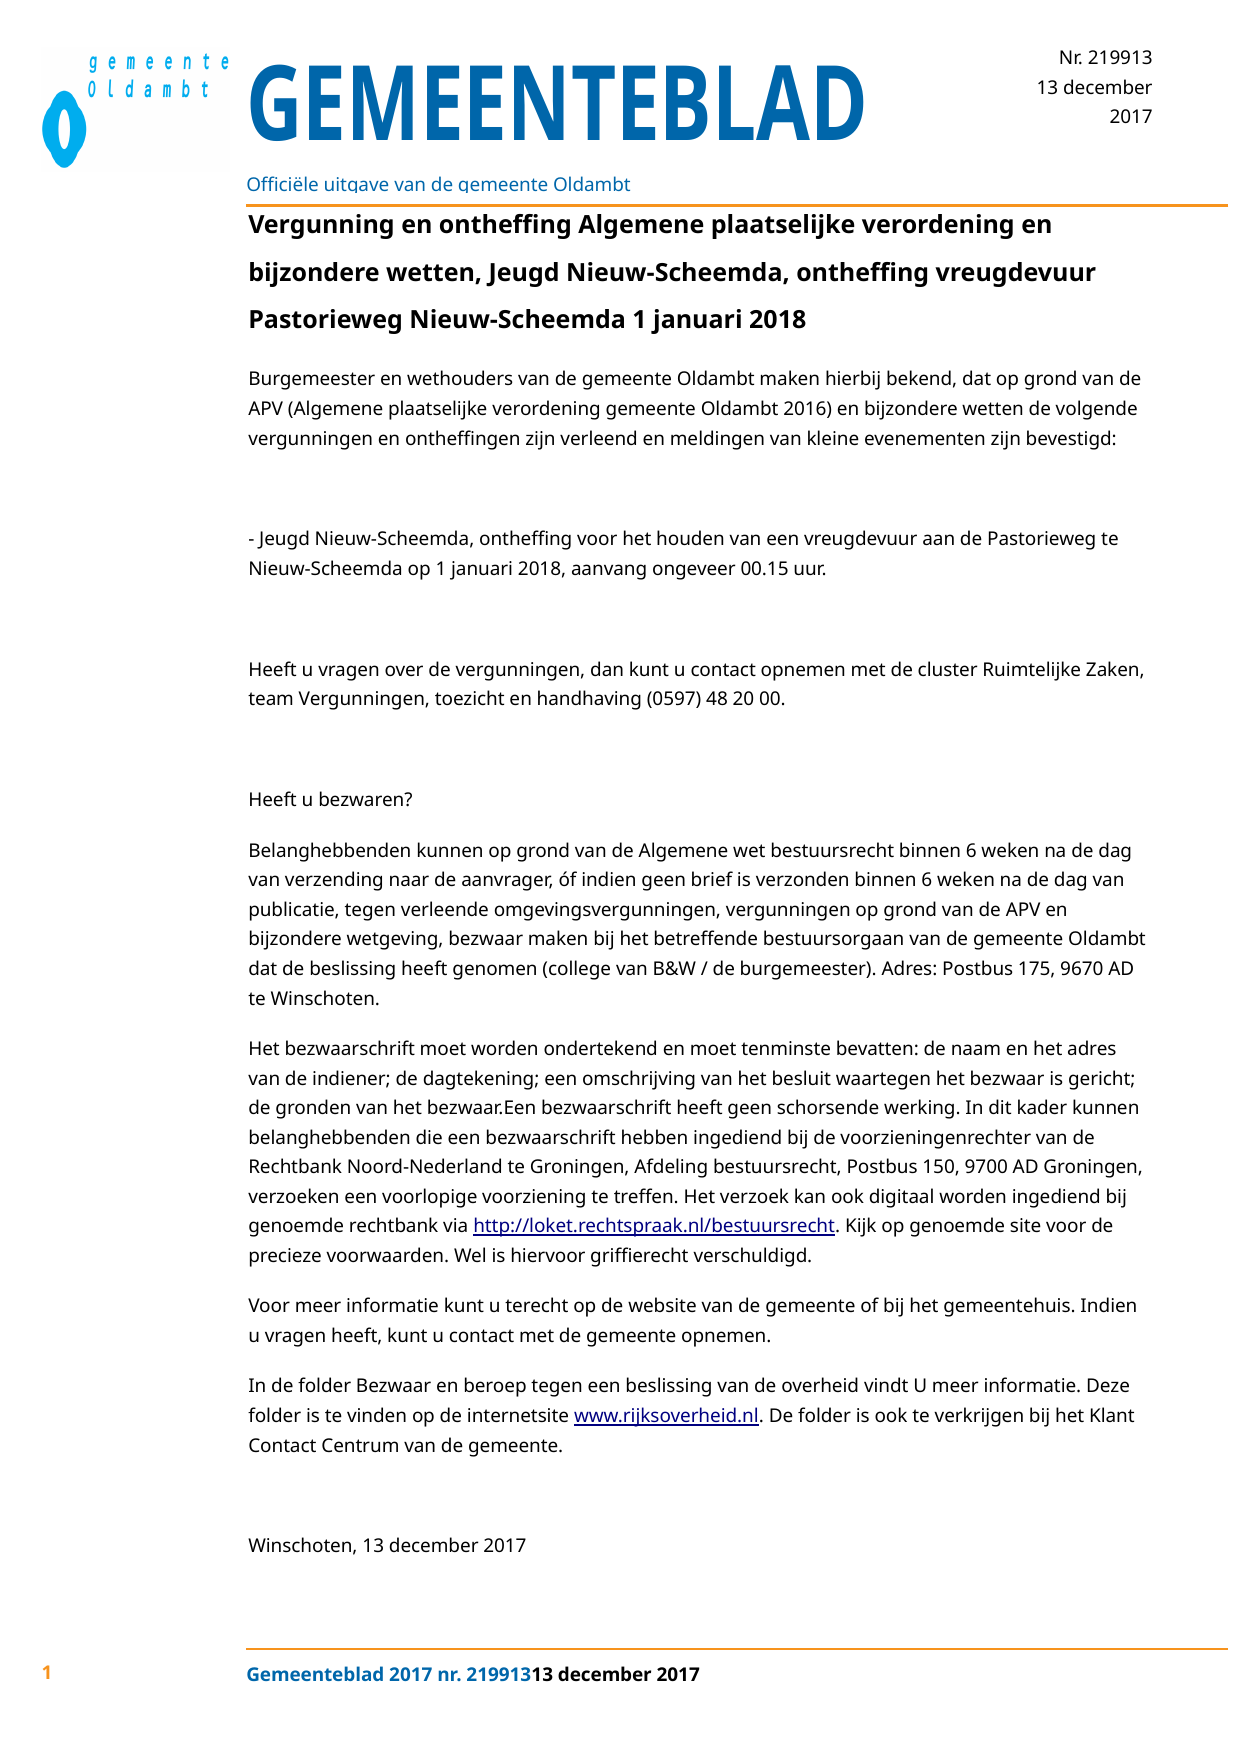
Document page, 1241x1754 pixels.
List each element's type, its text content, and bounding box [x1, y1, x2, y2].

text - Jeugd Nieuw-Scheemda, ontheffing voor het houden van een vreugdevuur aan de Pastorieweg te Nieuw-Scheemda op 1 januari 2018, aanvang ongeveer 00.15 uur. [248, 526, 1152, 581]
text In de folder Bezwaar en beroep tegen een beslissing van de overheid vindt U meer informatie. Deze folder is te vinden op de internetsite www.rijksoverheid.nl. De folder is ook te verkrijgen bij het Klant Contact Centrum van de gemeente. [248, 1373, 1152, 1457]
text Voor meer informatie kunt u terecht op de website van de gemeente of bij het gemeentehuis. Indien u vragen heeft, kunt u contact met de gemeente opnemen. [248, 1293, 1152, 1348]
text Burgemeester en wethouders van de gemeente Oldambt maken hierbij bekend, dat op grond van de APV (Algemene plaatselijke verordening gemeente Oldambt 2016) en bijzondere wetten de volgende vergunningen en ontheffingen zijn verleend en meldingen van kleine evenementen zijn bevestigd: [248, 366, 1152, 450]
text Vergunning en ontheffing Algemene plaatselijke verordening en bijzondere wetten, Jeugd Nieuw-Scheemda, ontheffing vreugdevuur Pastorieweg Nieuw-Scheemda 1 januari 2018 [248, 207, 1152, 336]
picture [41, 47, 231, 172]
text Belanghebbenden kunnen op grond van de Algemene wet bestuursrecht binnen 6 weken na de dag van verzending naar de aanvrager, óf indien geen brief is verzonden binnen 6 weken na de dag van publicatie, tegen verleende omgevingsvergunningen, vergunningen op grond van de APV en bijzondere wetgeving, bezwaar maken bij het betreffende bestuursorgaan van de gemeente Oldambt dat de beslissing heeft genomen (college van B&W / de burgemeester). Adres: Postbus 175, 9670 AD te Winschoten. [248, 837, 1152, 1010]
text Heeft u vragen over de vergunningen, dan kunt u contact opnemen met de cluster Ruimtelijke Zaken, team Vergunningen, toezicht en handhaving (0597) 48 20 00. [248, 656, 1152, 711]
text Heeft u bezwaren? [248, 786, 1152, 812]
text Het bezwaarschrift moet worden ondertekend en moet tenminste bevatten: de naam en het adres van de indiener; de dagtekening; een omschrijving van het besluit waartegen het bezwaar is gericht; de gronden van het bezwaar.Een bezwaarschrift heeft geen schorsende werking. In dit kader kunnen belanghebbenden die een bezwaarschrift hebben ingediend bij de voorzieningenrechter van de Rechtbank Noord-Nederland te Groningen, Afdeling bestuursrecht, Postbus 150, 9700 AD Groningen, verzoeken een voorlopige voorziening te treffen. Het verzoek kan ook digitaal worden ingediend bij genoemde rechtbank via http://loket.rechtspraak.nl/bestuursrecht. Kijk op genoemde site voor de precieze voorwaarden. Wel is hiervoor griffierecht verschuldigd. [248, 1035, 1152, 1268]
text Winschoten, 13 december 2017 [248, 1533, 1152, 1558]
